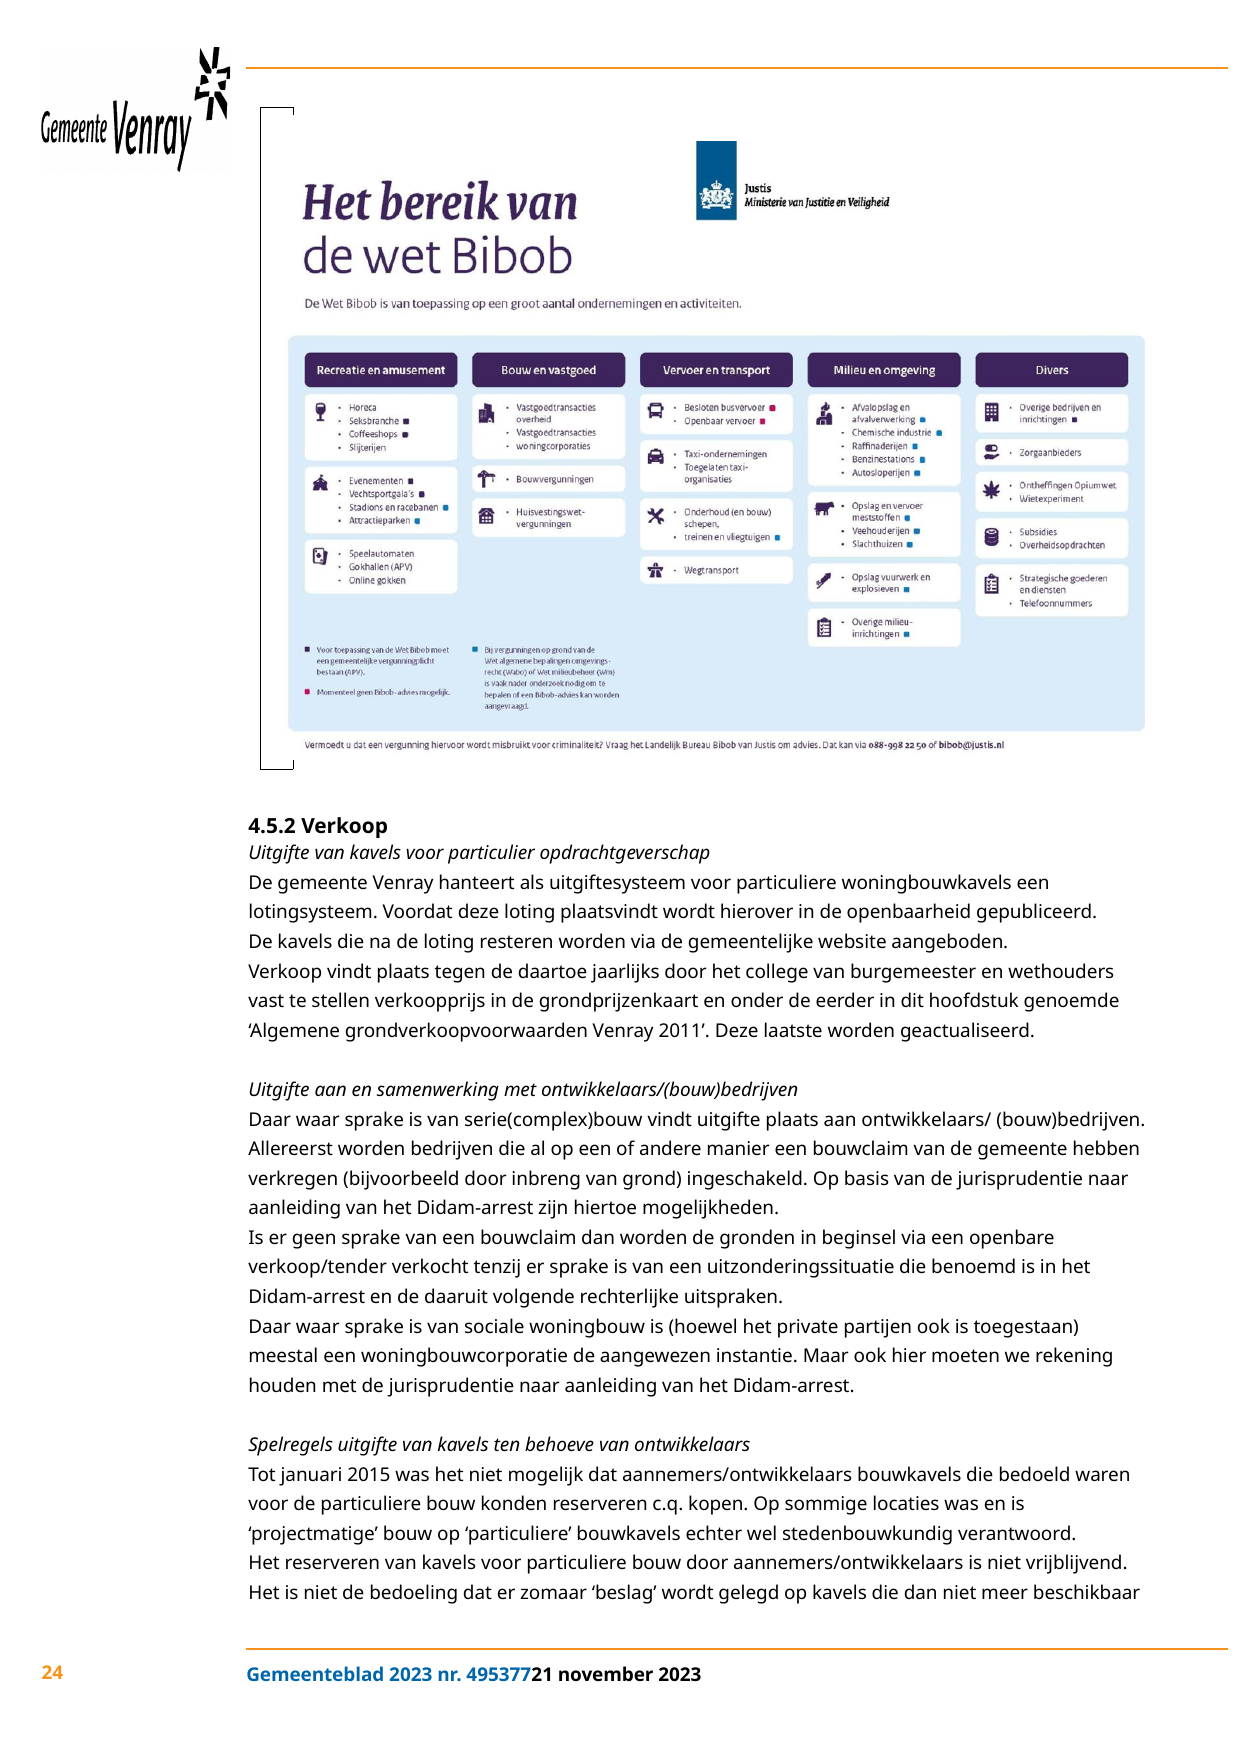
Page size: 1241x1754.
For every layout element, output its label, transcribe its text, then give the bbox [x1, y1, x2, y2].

picture [268, 115, 1155, 760]
text Is er geen sprake van een bouwclaim dan worden de gronden in beginsel via een openbare verkoop/tender verkocht tenzij er sprake is van een uitzonderingssituatie die benoemd is in het Didam-arrest en de daaruit volgende rechterlijke uitspraken. [248, 1224, 1152, 1309]
text Uitgifte van kavels voor particulier opdrachtgeverschap [248, 839, 1152, 865]
text Daar waar sprake is van serie(complex)bouw vindt uitgifte plaats aan ontwikkelaars/ (bouw)bedrijven. Allereerst worden bedrijven die al op een of andere manier een bouwclaim van de gemeente hebben verkregen (bijvoorbeeld door inbreng van grond) ingeschakeld. Op basis van de jurisprudentie naar aanleiding van het Didam-arrest zijn hiertoe mogelijkheden. [248, 1106, 1152, 1220]
text Tot januari 2015 was het niet mogelijk dat aannemers/ontwikkelaars bouwkavels die bedoeld waren voor de particuliere bouw konden reserveren c.q. kopen. Op sommige locaties was en is ‘projectmatige’ bouw op ‘particuliere’ bouwkavels echter wel stedenbouwkundig verantwoord. [248, 1461, 1152, 1546]
text 4.5.2 Verkoop [248, 811, 1152, 839]
text De kavels die na de loting resteren worden via de gemeentelijke website aangeboden. [248, 928, 1152, 954]
picture [41, 47, 231, 172]
text Uitgifte aan en samenwerking met ontwikkelaars/(bouw)bedrijven [248, 1076, 1152, 1102]
text Daar waar sprake is van sociale woningbouw is (hoewel het private partijen ook is toegestaan) meestal een woningbouwcorporatie de aangewezen instantie. Maar ook hier moeten we rekening houden met de jurisprudentie naar aanleiding van het Didam-arrest. [248, 1313, 1152, 1398]
text Spelregels uitgifte van kavels ten behoeve van ontwikkelaars [248, 1431, 1152, 1457]
text Het reserveren van kavels voor particuliere bouw door aannemers/ontwikkelaars is niet vrijblijvend. Het is niet de bedoeling dat er zomaar ‘beslag’ wordt gelegd op kavels die dan niet meer beschikbaar [248, 1549, 1152, 1605]
text Verkoop vindt plaats tegen de daartoe jaarlijks door het college van burgemeester en wethouders vast te stellen verkoopprijs in de grondprijzenkaart en onder de eerder in dit hoofdstuk genoemde ‘Algemene grondverkoopvoorwaarden Venray 2011’. Deze laatste worden geactualiseerd. [248, 958, 1152, 1043]
text De gemeente Venray hanteert als uitgiftesysteem voor particuliere woningbouwkavels een lotingsysteem. Voordat deze loting plaatsvindt wordt hierover in de openbaarheid gepubliceerd. [248, 869, 1152, 924]
